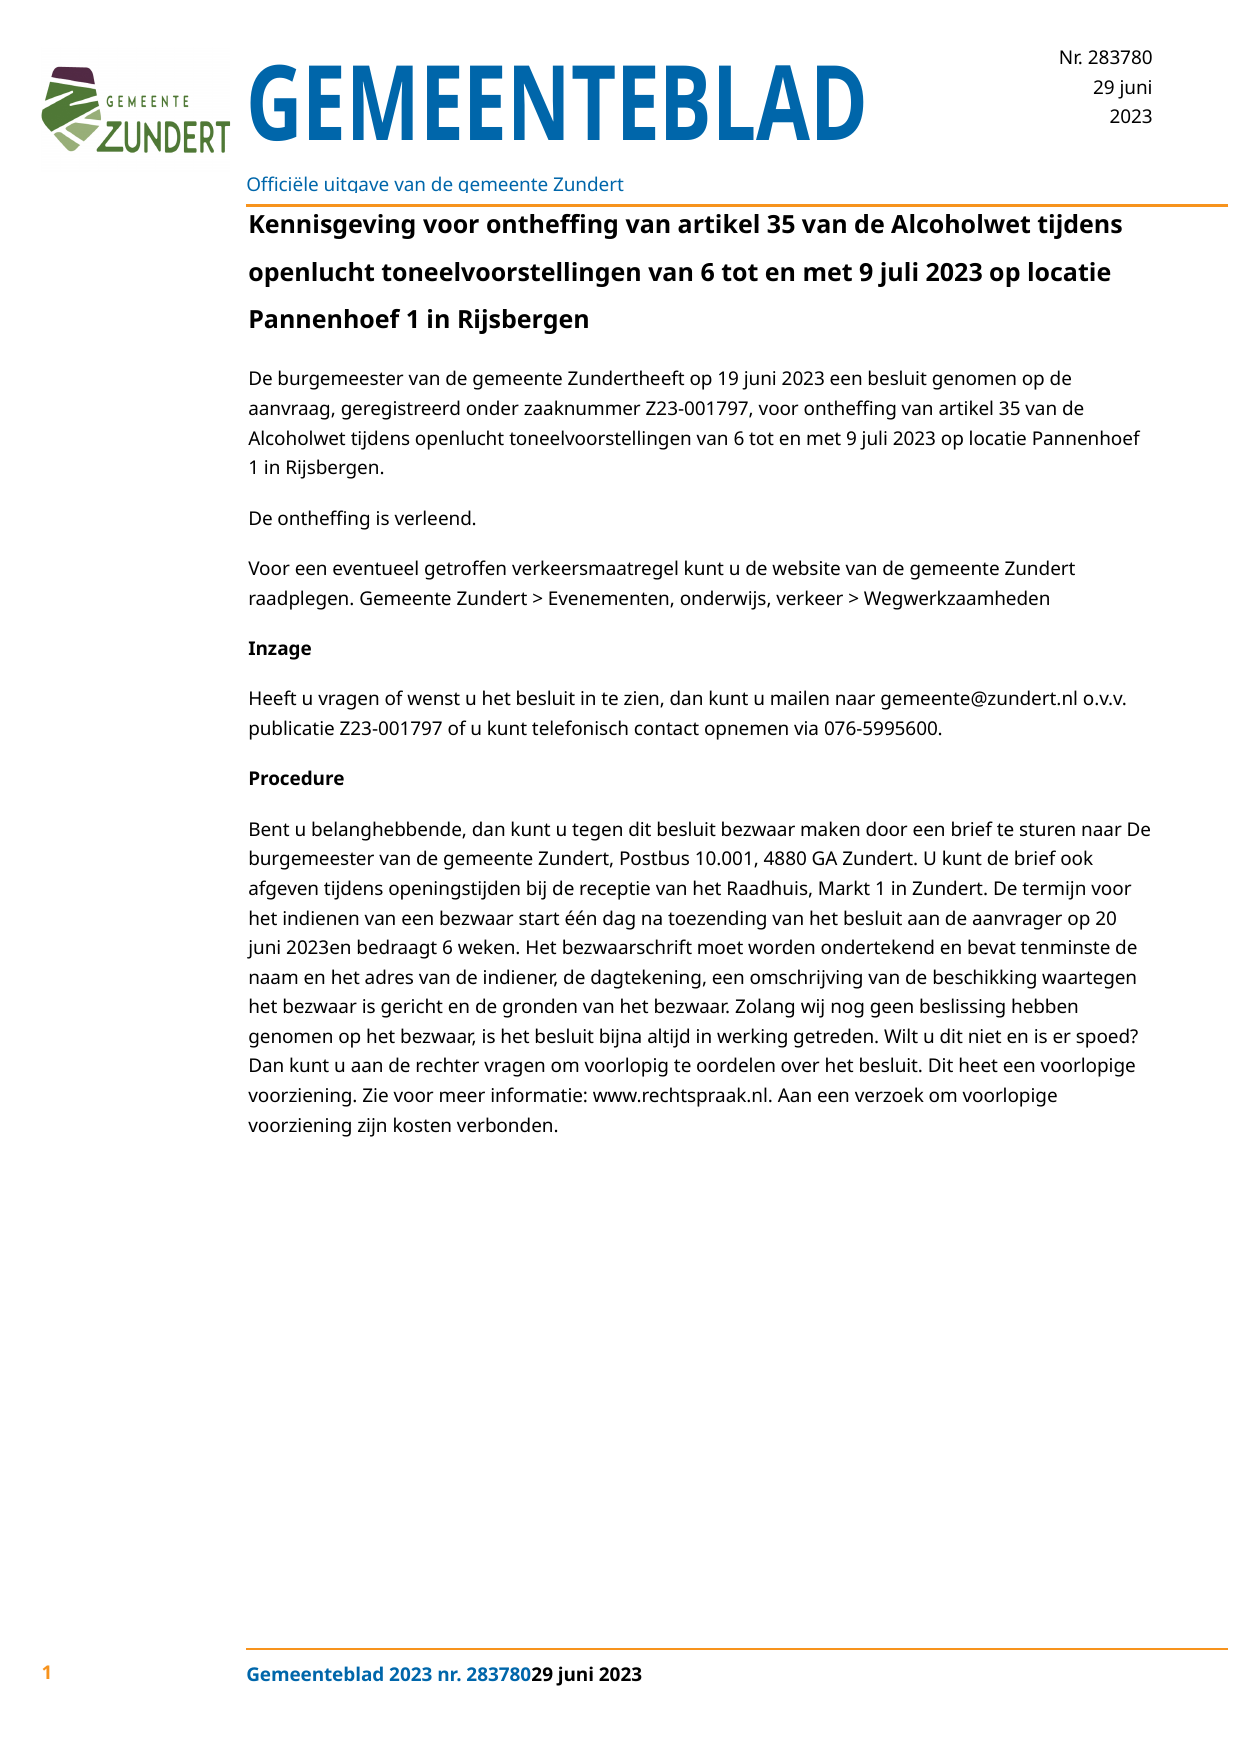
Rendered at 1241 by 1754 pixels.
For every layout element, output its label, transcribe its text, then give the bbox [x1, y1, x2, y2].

text De burgemeester van de gemeente Zundertheeft op 19 juni 2023 een besluit genomen op de aanvraag, geregistreerd onder zaaknummer Z23-001797, voor ontheffing van artikel 35 van de Alcoholwet tijdens openlucht toneelvoorstellingen van 6 tot en met 9 juli 2023 op locatie Pannenhoef 1 in Rijsbergen. [248, 366, 1152, 480]
text Inzage [248, 635, 1152, 661]
text Kennisgeving voor ontheffing van artikel 35 van de Alcoholwet tijdens openlucht toneelvoorstellingen van 6 tot en met 9 juli 2023 op locatie Pannenhoef 1 in Rijsbergen [248, 207, 1152, 336]
text Voor een eventueel getroffen verkeersmaatregel kunt u de website van de gemeente Zundert raadplegen. Gemeente Zundert > Evenementen, onderwijs, verkeer > Wegwerkzaamheden [248, 555, 1152, 610]
picture [41, 47, 231, 172]
text Procedure [248, 766, 1152, 791]
text Bent u belanghebbende, dan kunt u tegen dit besluit bezwaar maken door een brief te sturen naar De burgemeester van de gemeente Zundert, Postbus 10.001, 4880 GA Zundert. U kunt de brief ook afgeven tijdens openingstijden bij de receptie van het Raadhuis, Markt 1 in Zundert. De termijn voor het indienen van een bezwaar start één dag na toezending van het besluit aan de aanvrager op 20 juni 2023en bedraagt 6 weken. Het bezwaarschrift moet worden ondertekend en bevat tenminste de naam en het adres van de indiener, de dagtekening, een omschrijving van de beschikking waartegen het bezwaar is gericht en de gronden van het bezwaar. Zolang wij nog geen beslissing hebben genomen op het bezwaar, is het besluit bijna altijd in werking getreden. Wilt u dit niet en is er spoed? Dan kunt u aan de rechter vragen om voorlopig te oordelen over het besluit. Dit heet een voorlopige voorziening. Zie voor meer informatie: www.rechtspraak.nl. Aan een verzoek om voorlopige voorziening zijn kosten verbonden. [248, 816, 1152, 1137]
text Heeft u vragen of wenst u het besluit in te zien, dan kunt u mailen naar gemeente@zundert.nl o.v.v. publicatie Z23-001797 of u kunt telefonisch contact opnemen via 076-5995600. [248, 686, 1152, 741]
text De ontheffing is verleend. [248, 505, 1152, 530]
